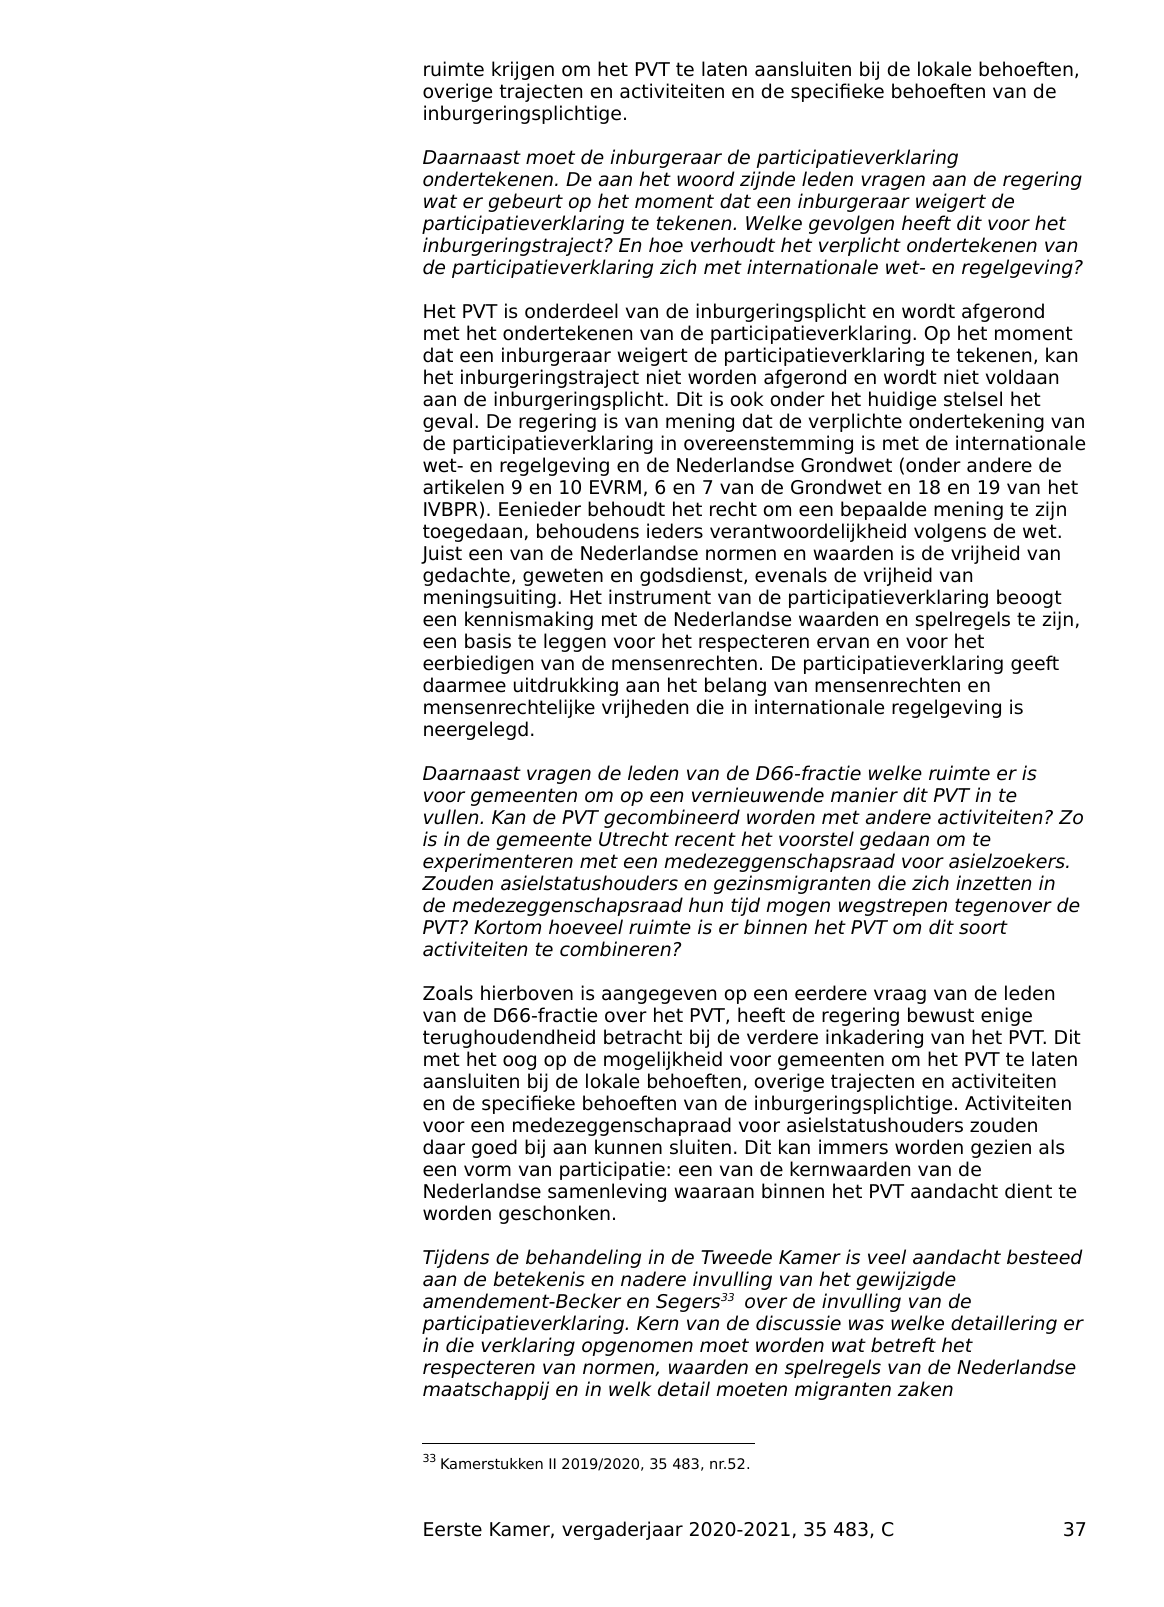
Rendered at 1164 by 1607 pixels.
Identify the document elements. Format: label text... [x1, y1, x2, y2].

text Daarnaast moet de inburgeraar de participatieverklaring ondertekenen. De aan het woord zijnde leden vragen aan de regering wat er gebeurt op het moment dat een inburgeraar weigert de participatieverklaring te tekenen. Welke gevolgen heeft dit voor het inburgeringstraject? En hoe verhoudt het verplicht ondertekenen van de participatieverklaring zich met internationale wet- en regelgeving? [422, 147, 1087, 279]
text ruimte krijgen om het PVT te laten aansluiten bij de lokale behoeften, overige trajecten en activiteiten en de specifieke behoeften van de inburgeringsplichtige. [422, 59, 1087, 125]
text Het PVT is onderdeel van de inburgeringsplicht en wordt afgerond met het ondertekenen van de participatieverklaring. Op het moment dat een inburgeraar weigert de participatieverklaring te tekenen, kan het inburgeringstraject niet worden afgerond en wordt niet voldaan aan de inburgeringsplicht. Dit is ook onder het huidige stelsel het geval. De regering is van mening dat de verplichte ondertekening van de participatieverklaring in overeenstemming is met de internationale wet- en regelgeving en de Nederlandse Grondwet (onder andere de artikelen 9 en 10 EVRM, 6 en 7 van de Grondwet en 18 en 19 van het IVBPR). Eenieder behoudt het recht om een bepaalde mening te zijn toegedaan, behoudens ieders verantwoordelijkheid volgens de wet. Juist een van de Nederlandse normen en waarden is de vrijheid van gedachte, geweten en godsdienst, evenals de vrijheid van meningsuiting. Het instrument van de participatieverklaring beoogt een kennismaking met de Nederlandse waarden en spelregels te zijn, een basis te leggen voor het respecteren ervan en voor het eerbiedigen van de mensenrechten. De participatieverklaring geeft daarmee uitdrukking aan het belang van mensenrechten en mensenrechtelijke vrijheden die in internationale regelgeving is neergelegd. [422, 301, 1087, 741]
text Zoals hierboven is aangegeven op een eerdere vraag van de leden van de D66-fractie over het PVT, heeft de regering bewust enige terughoudendheid betracht bij de verdere inkadering van het PVT. Dit met het oog op de mogelijkheid voor gemeenten om het PVT te laten aansluiten bij de lokale behoeften, overige trajecten en activiteiten en de specifieke behoeften van de inburgeringsplichtige. Activiteiten voor een medezeggenschapraad voor asielstatushouders zouden daar goed bij aan kunnen sluiten. Dit kan immers worden gezien als een vorm van participatie: een van de kernwaarden van de Nederlandse samenleving waaraan binnen het PVT aandacht dient te worden geschonken. [422, 983, 1087, 1225]
text Tijdens de behandeling in de Tweede Kamer is veel aandacht besteed aan de betekenis en nadere invulling van het gewijzigde amendement-Becker en Segers over de invulling van de participatieverklaring. Kern van de discussie was welke detaillering er in die verklaring opgenomen moet worden wat betreft het respecteren van normen, waarden en spelregels van de Nederlandse maatschappij en in welk detail moeten migranten zaken [422, 1247, 1087, 1401]
text Daarnaast vragen de leden van de D66-fractie welke ruimte er is voor gemeenten om op een vernieuwende manier dit PVT in te vullen. Kan de PVT gecombineerd worden met andere activiteiten? Zo is in de gemeente Utrecht recent het voorstel gedaan om te experimenteren met een medezeggenschapsraad voor asielzoekers. Zouden asielstatushouders en gezinsmigranten die zich inzetten in de medezeggenschapsraad hun tijd mogen wegstrepen tegenover de PVT? Kortom hoeveel ruimte is er binnen het PVT om dit soort activiteiten te combineren? [422, 763, 1087, 961]
text Kamerstukken II 2019/2020, 35 483, nr.52. [422, 1452, 1087, 1474]
